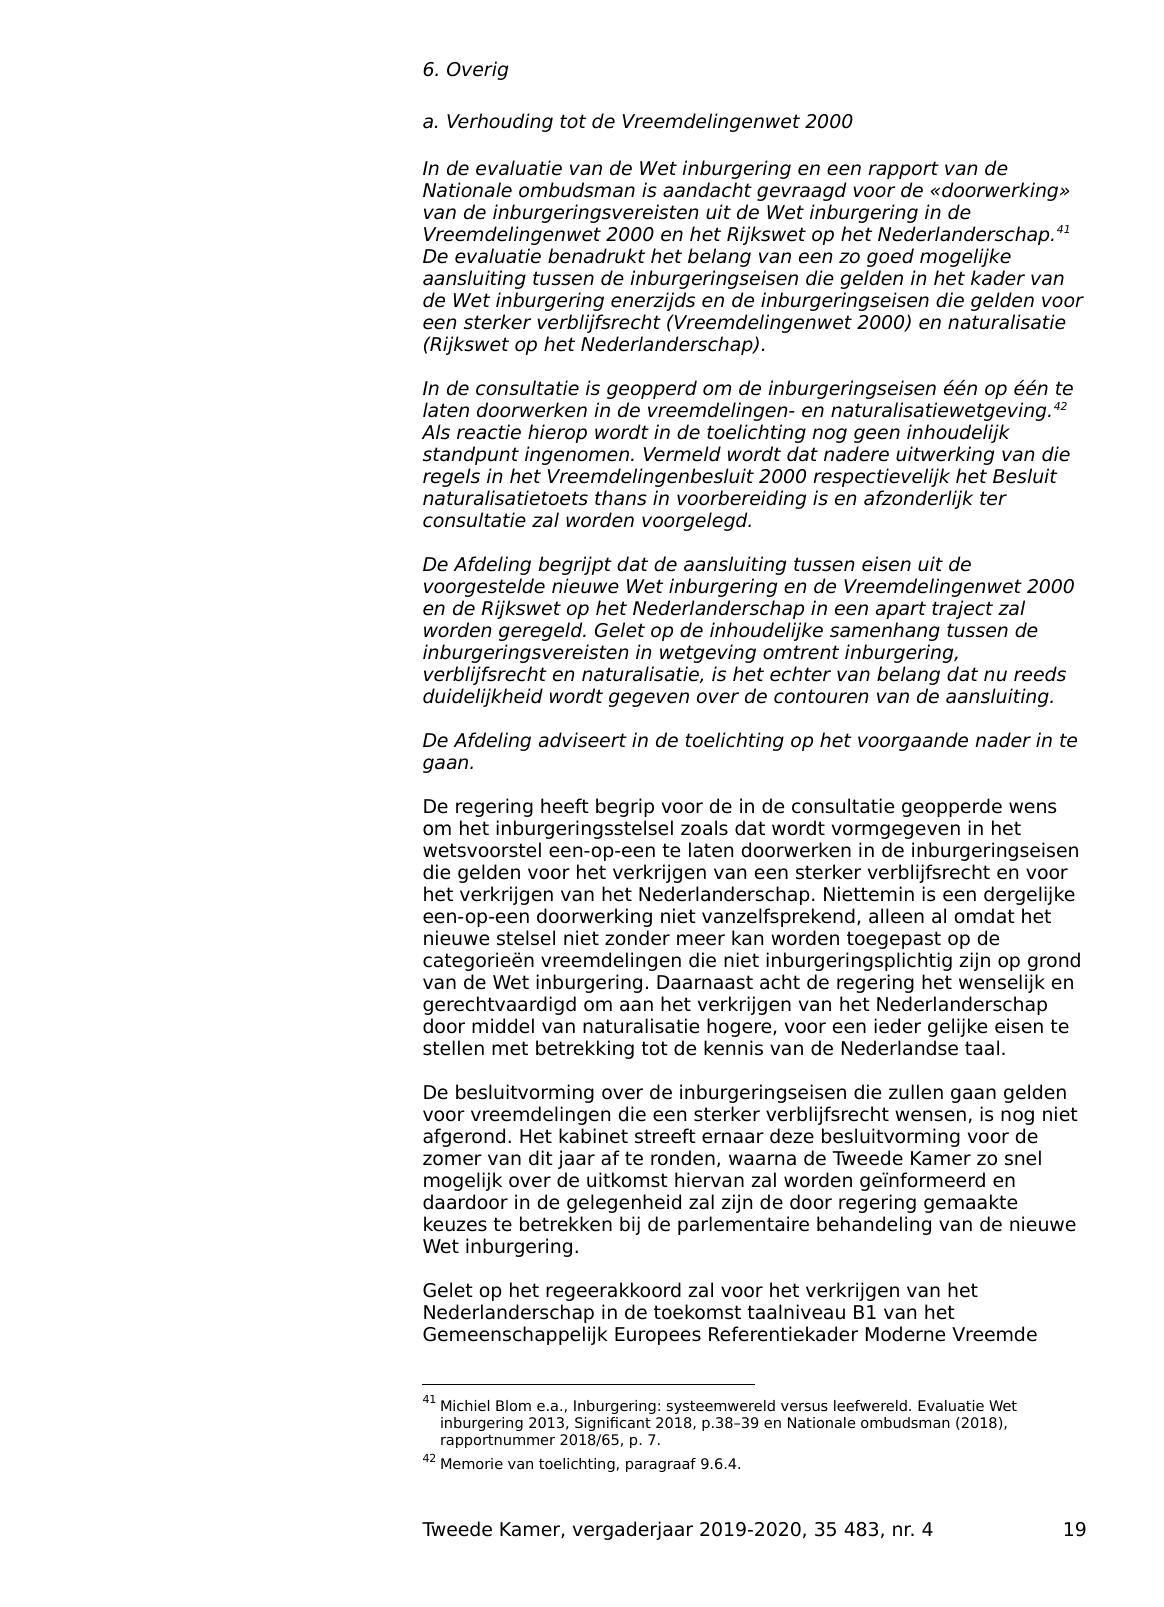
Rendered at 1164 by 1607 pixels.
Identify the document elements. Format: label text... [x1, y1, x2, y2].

text De besluitvorming over de inburgeringseisen die zullen gaan gelden voor vreemdelingen die een sterker verblijfsrecht wensen, is nog niet afgerond. Het kabinet streeft ernaar deze besluitvorming voor de zomer van dit jaar af te ronden, waarna de Tweede Kamer zo snel mogelijk over de uitkomst hiervan zal worden geïnformeerd en daardoor in de gelegenheid zal zijn de door regering gemaakte keuzes te betrekken bij de parlementaire behandeling van de nieuwe Wet inburgering. [422, 1082, 1087, 1258]
text De Afdeling begrijpt dat de aansluiting tussen eisen uit de voorgestelde nieuwe Wet inburgering en de Vreemdelingenwet 2000 en de Rijkswet op het Nederlanderschap in een apart traject zal worden geregeld. Gelet op de inhoudelijke samenhang tussen de inburgeringsvereisten in wetgeving omtrent inburgering, verblijfsrecht en naturalisatie, is het echter van belang dat nu reeds duidelijkheid wordt gegeven over de contouren van de aansluiting. [422, 554, 1087, 708]
subtitle 6. Overig [422, 59, 1087, 81]
text Gelet op het regeerakkoord zal voor het verkrijgen van het Nederlanderschap in de toekomst taalniveau B1 van het Gemeenschappelijk Europees Referentiekader Moderne Vreemde [422, 1280, 1087, 1346]
subtitle a. Verhouding tot de Vreemdelingenwet 2000 [422, 111, 1087, 133]
text De regering heeft begrip voor de in de consultatie geopperde wens om het inburgeringsstelsel zoals dat wordt vormgegeven in het wetsvoorstel een-op-een te laten doorwerken in de inburgeringseisen die gelden voor het verkrijgen van een sterker verblijfsrecht en voor het verkrijgen van het Nederlanderschap. Niettemin is een dergelijke een-op-een doorwerking niet vanzelfsprekend, alleen al omdat het nieuwe stelsel niet zonder meer kan worden toegepast op de categorieën vreemdelingen die niet inburgeringsplichtig zijn op grond van de Wet inburgering. Daarnaast acht de regering het wenselijk en gerechtvaardigd om aan het verkrijgen van het Nederlanderschap door middel van naturalisatie hogere, voor een ieder gelijke eisen te stellen met betrekking tot de kennis van de Nederlandse taal. [422, 796, 1087, 1060]
text Memorie van toelichting, paragraaf 9.6.4. [422, 1452, 1087, 1474]
text In de consultatie is geopperd om de inburgeringseisen één op één te laten doorwerken in de vreemdelingen- en naturalisatiewetgeving. Als reactie hierop wordt in de toelichting nog geen inhoudelijk standpunt ingenomen. Vermeld wordt dat nadere uitwerking van die regels in het Vreemdelingenbesluit 2000 respectievelijk het Besluit naturalisatietoets thans in voorbereiding is en afzonderlijk ter consultatie zal worden voorgelegd. [422, 378, 1087, 532]
text De Afdeling adviseert in de toelichting op het voorgaande nader in te gaan. [422, 730, 1087, 774]
text In de evaluatie van de Wet inburgering en een rapport van de Nationale ombudsman is aandacht gevraagd voor de «doorwerking» van de inburgeringsvereisten uit de Wet inburgering in de Vreemdelingenwet 2000 en het Rijkswet op het Nederlanderschap. De evaluatie benadrukt het belang van een zo goed mogelijke aansluiting tussen de inburgeringseisen die gelden in het kader van de Wet inburgering enerzijds en de inburgeringseisen die gelden voor een sterker verblijfsrecht (Vreemdelingenwet 2000) en naturalisatie (Rijkswet op het Nederlanderschap). [422, 158, 1087, 356]
text Michiel Blom e.a., Inburgering: systeemwereld versus leefwereld. Evaluatie Wet inburgering 2013, Significant 2018, p.38–39 en Nationale ombudsman (2018), rapportnummer 2018/65, p. 7. [422, 1393, 1087, 1449]
